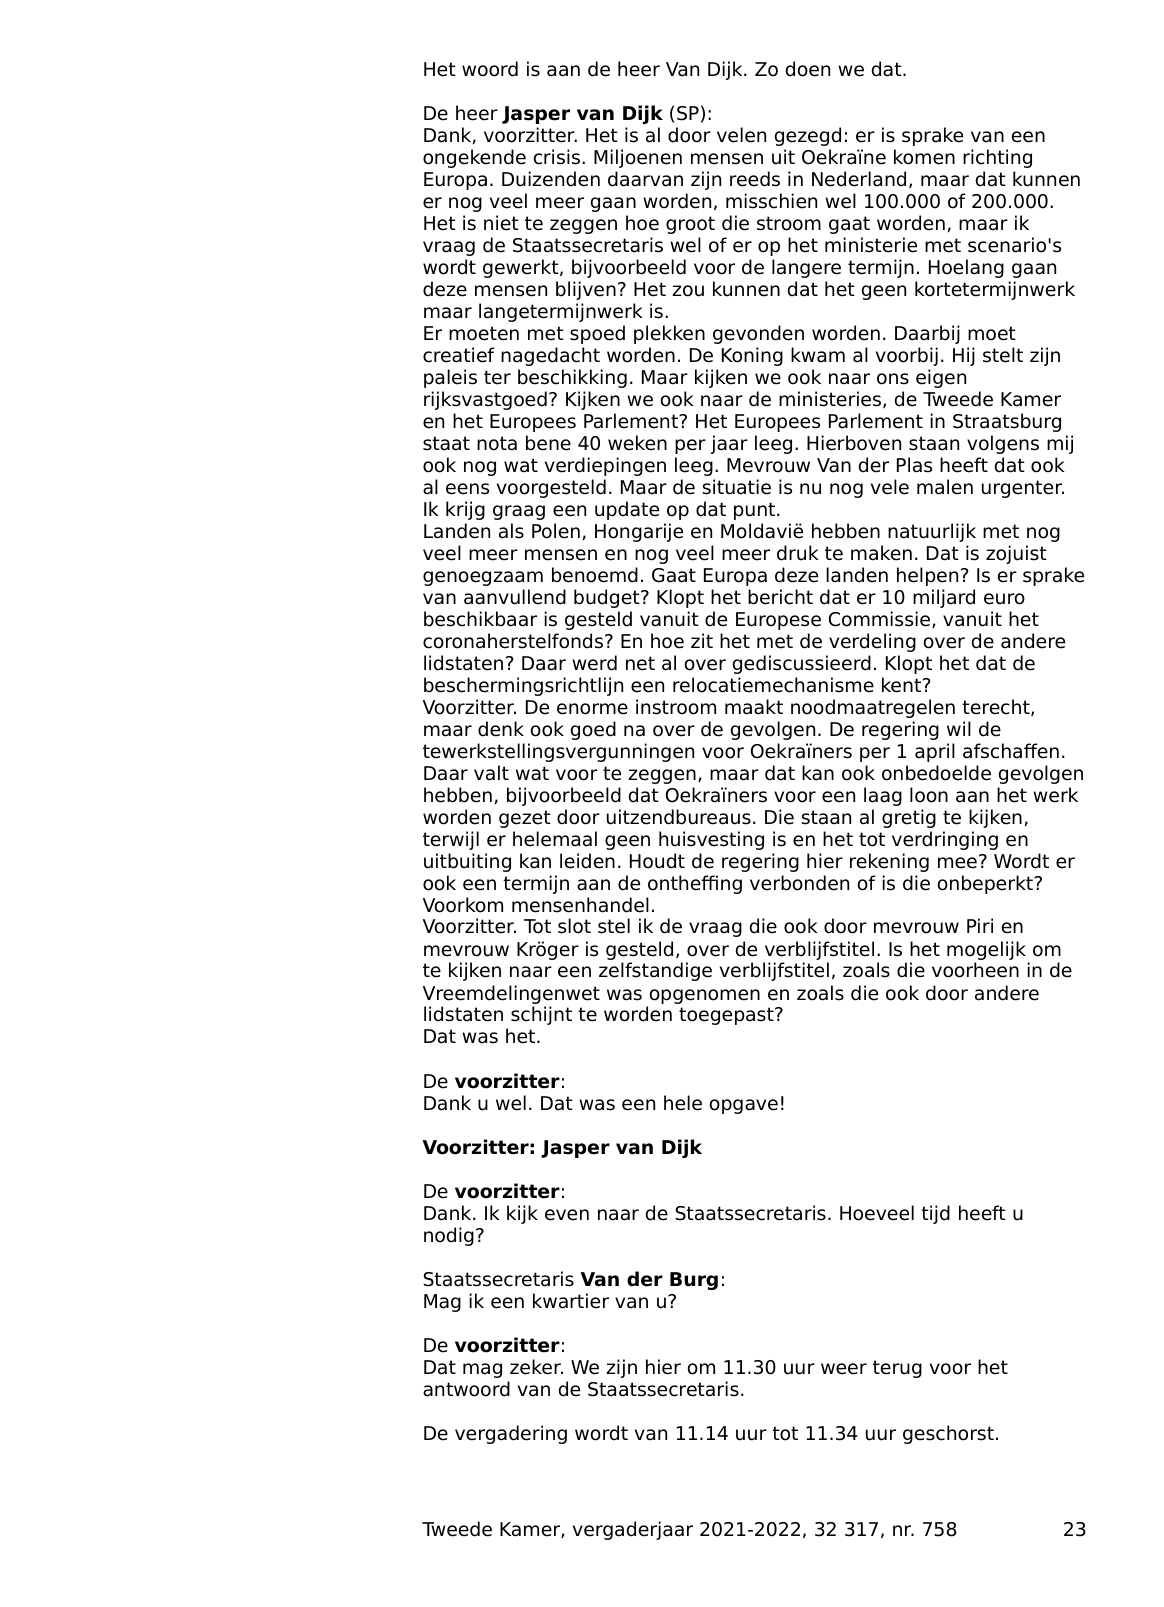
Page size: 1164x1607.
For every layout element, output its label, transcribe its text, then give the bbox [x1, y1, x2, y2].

text Dank, voorzitter. Het is al door velen gezegd: er is sprake van een ongekende crisis. Miljoenen mensen uit Oekraïne komen richting Europa. Duizenden daarvan zijn reeds in Nederland, maar dat kunnen er nog veel meer gaan worden, misschien wel 100.000 of 200.000. Het is niet te zeggen hoe groot die stroom gaat worden, maar ik vraag de Staatssecretaris wel of er op het ministerie met scenario's wordt gewerkt, bijvoorbeeld voor de langere termijn. Hoelang gaan deze mensen blijven? Het zou kunnen dat het geen kortetermijnwerk maar langetermijnwerk is. [422, 125, 1087, 323]
text Voorzitter. Tot slot stel ik de vraag die ook door mevrouw Piri en mevrouw Kröger is gesteld, over de verblijfstitel. Is het mogelijk om te kijken naar een zelfstandige verblijfstitel, zoals die voorheen in de Vreemdelingenwet was opgenomen en zoals die ook door andere lidstaten schijnt te worden toegepast? [422, 916, 1087, 1026]
subtitle Voorzitter: Jasper van Dijk [422, 1137, 1087, 1159]
text Dat was het. [422, 1026, 1087, 1048]
text De voorzitter: [422, 1181, 1087, 1203]
text Voorzitter. De enorme instroom maakt noodmaatregelen terecht, maar denk ook goed na over de gevolgen. De regering wil de tewerkstellingsvergunningen voor Oekraïners per 1 april afschaffen. Daar valt wat voor te zeggen, maar dat kan ook onbedoelde gevolgen hebben, bijvoorbeeld dat Oekraïners voor een laag loon aan het werk worden gezet door uitzendbureaus. Die staan al gretig te kijken, terwijl er helemaal geen huisvesting is en het tot verdringing en uitbuiting kan leiden. Houdt de regering hier rekening mee? Wordt er ook een termijn aan de ontheffing verbonden of is die onbeperkt? Voorkom mensenhandel. [422, 697, 1087, 916]
text De heer Jasper van Dijk (SP): [422, 103, 1087, 125]
text Dank. Ik kijk even naar de Staatssecretaris. Hoeveel tijd heeft u nodig? [422, 1203, 1087, 1247]
text Dank u wel. Dat was een hele opgave! [422, 1092, 1087, 1114]
text Staatssecretaris Van der Burg: [422, 1269, 1087, 1291]
text Het woord is aan de heer Van Dijk. Zo doen we dat. [422, 59, 1087, 81]
text Er moeten met spoed plekken gevonden worden. Daarbij moet creatief nagedacht worden. De Koning kwam al voorbij. Hij stelt zijn paleis ter beschikking. Maar kijken we ook naar ons eigen rijksvastgoed? Kijken we ook naar de ministeries, de Tweede Kamer en het Europees Parlement? Het Europees Parlement in Straatsburg staat nota bene 40 weken per jaar leeg. Hierboven staan volgens mij ook nog wat verdiepingen leeg. Mevrouw Van der Plas heeft dat ook al eens voorgesteld. Maar de situatie is nu nog vele malen urgenter. Ik krijg graag een update op dat punt. [422, 323, 1087, 521]
text De voorzitter: [422, 1335, 1087, 1357]
text Landen als Polen, Hongarije en Moldavië hebben natuurlijk met nog veel meer mensen en nog veel meer druk te maken. Dat is zojuist genoegzaam benoemd. Gaat Europa deze landen helpen? Is er sprake van aanvullend budget? Klopt het bericht dat er 10 miljard euro beschikbaar is gesteld vanuit de Europese Commissie, vanuit het coronaherstelfonds? En hoe zit het met de verdeling over de andere lidstaten? Daar werd net al over gediscussieerd. Klopt het dat de beschermingsrichtlijn een relocatiemechanisme kent? [422, 521, 1087, 697]
text Dat mag zeker. We zijn hier om 11.30 uur weer terug voor het antwoord van de Staatssecretaris. [422, 1357, 1087, 1401]
text De voorzitter: [422, 1071, 1087, 1092]
text Mag ik een kwartier van u? [422, 1291, 1087, 1313]
text De vergadering wordt van 11.14 uur tot 11.34 uur geschorst. [422, 1423, 1087, 1445]
